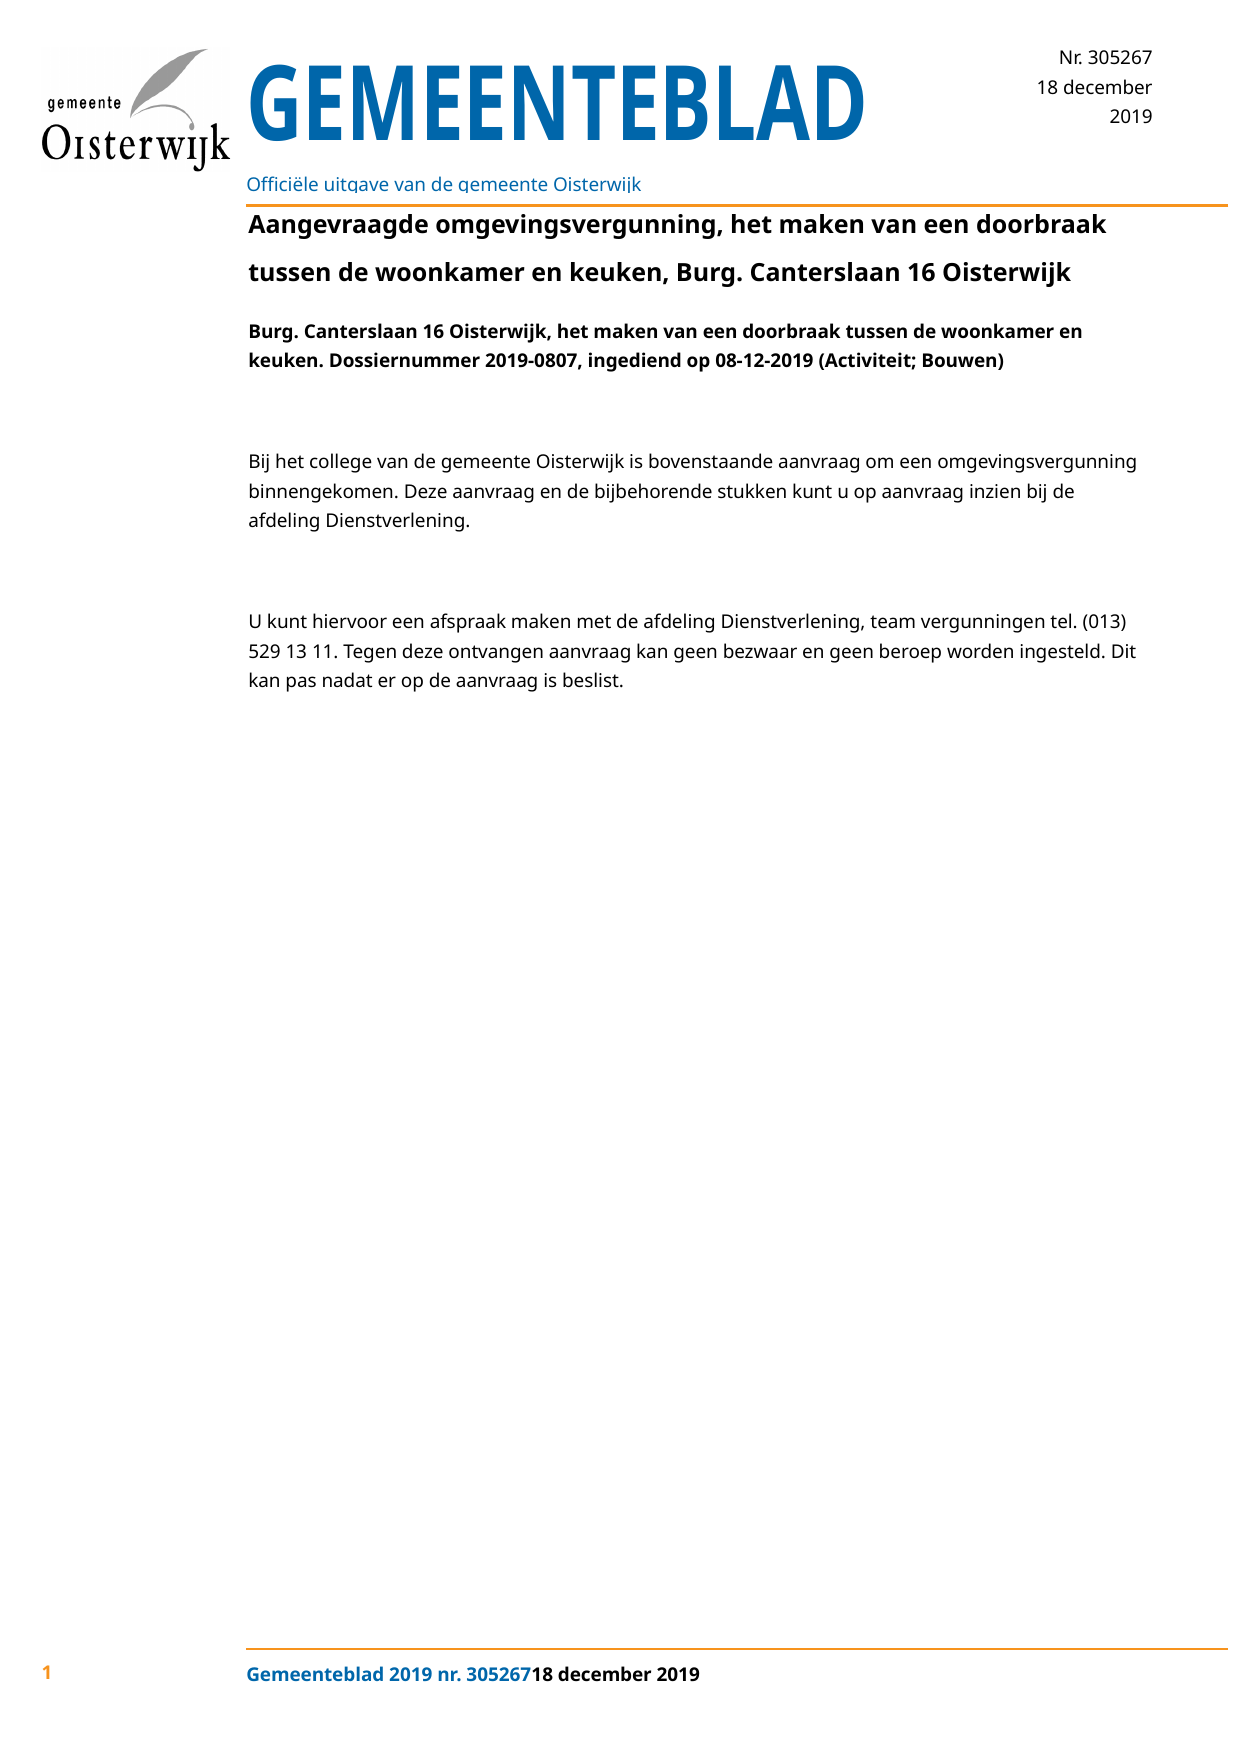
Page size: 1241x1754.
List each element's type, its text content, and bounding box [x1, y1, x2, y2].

picture [41, 47, 231, 172]
text Bij het college van de gemeente Oisterwijk is bovenstaande aanvraag om een omgevingsvergunning binnengekomen. Deze aanvraag en de bijbehorende stukken kunt u op aanvraag inzien bij de afdeling Dienstverlening. [248, 448, 1152, 533]
text Burg. Canterslaan 16 Oisterwijk, het maken van een doorbraak tussen de woonkamer en keuken. Dossiernummer 2019-0807, ingediend op 08-12-2019 (Activiteit; Bouwen) [248, 318, 1152, 373]
text Aangevraagde omgevingsvergunning, het maken van een doorbraak tussen de woonkamer en keuken, Burg. Canterslaan 16 Oisterwijk [248, 207, 1152, 288]
text U kunt hiervoor een afspraak maken met de afdeling Dienstverlening, team vergunningen tel. (013) 529 13 11. Tegen deze ontvangen aanvraag kan geen bezwaar en geen beroep worden ingesteld. Dit kan pas nadat er op de aanvraag is beslist. [248, 608, 1152, 693]
